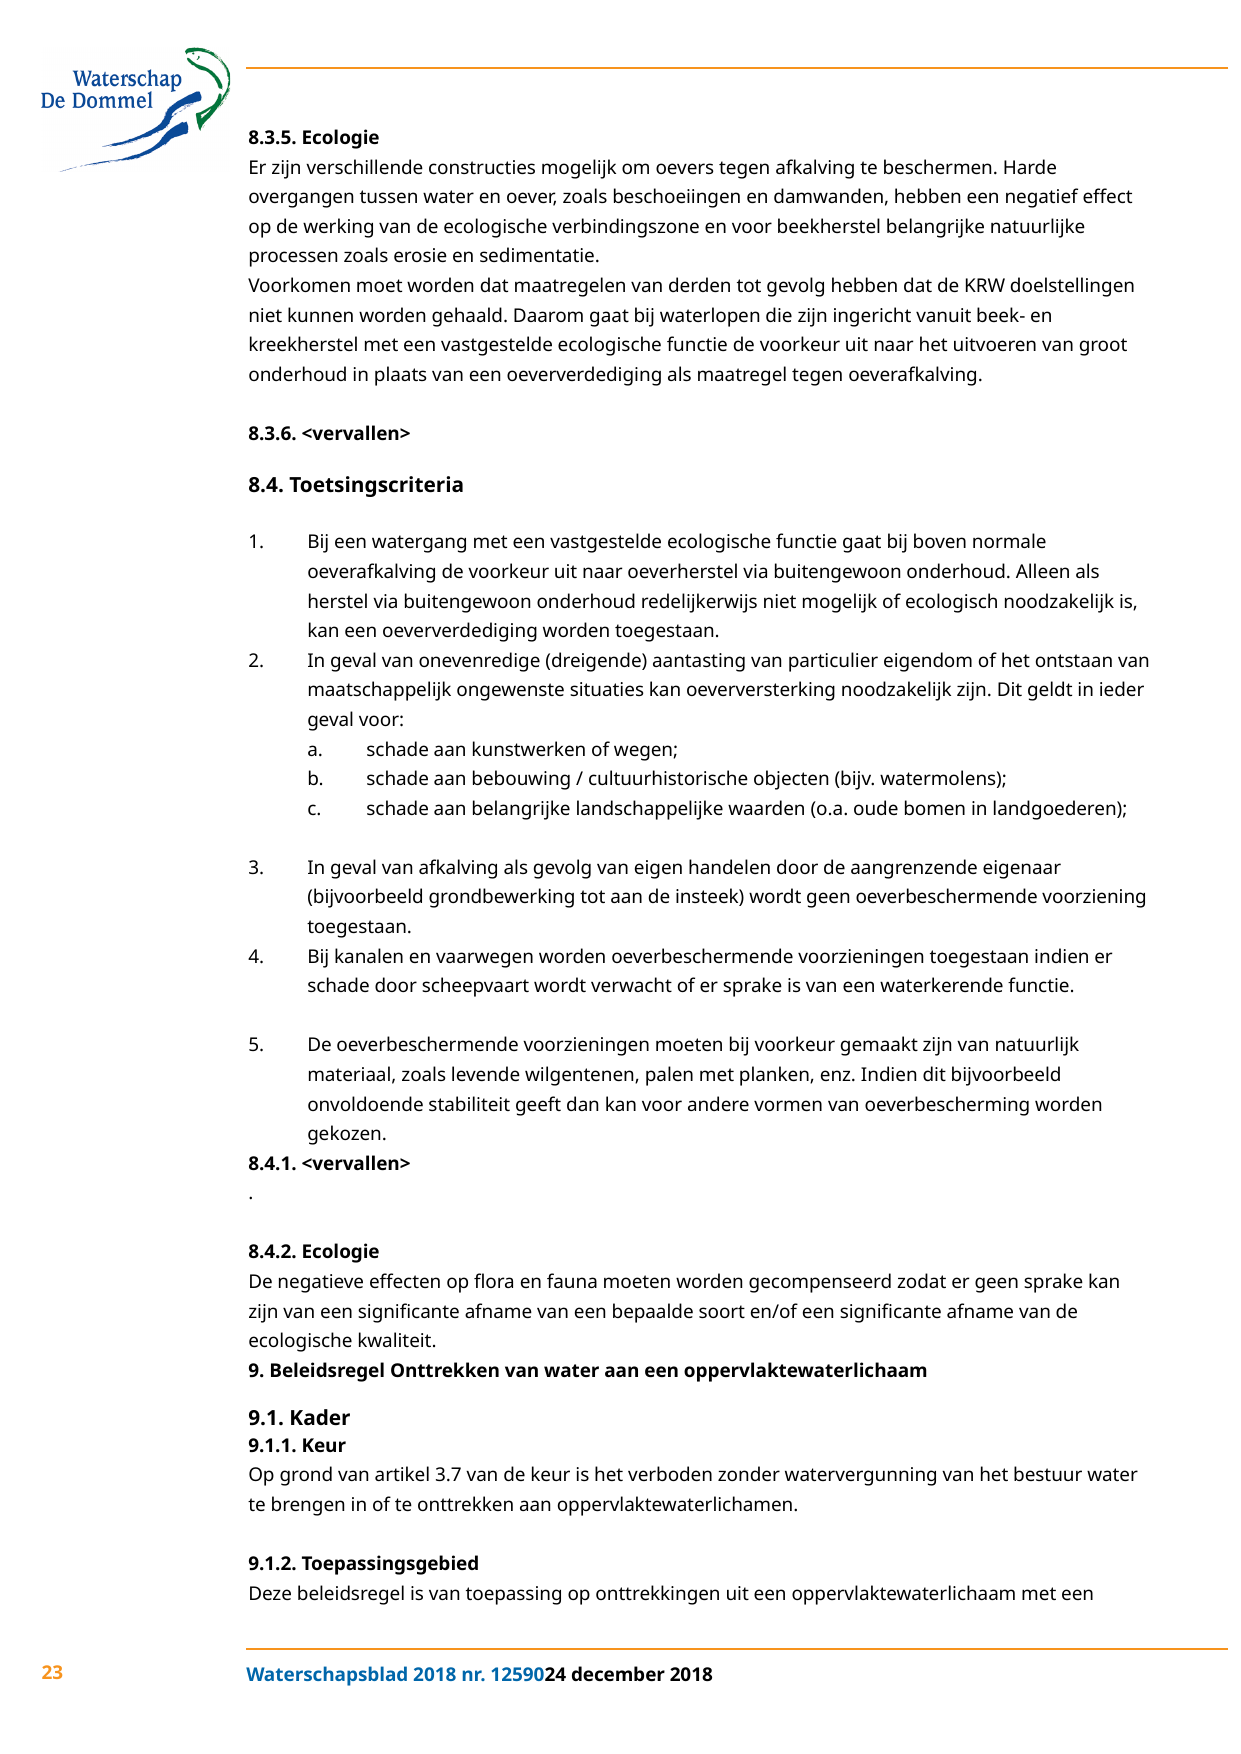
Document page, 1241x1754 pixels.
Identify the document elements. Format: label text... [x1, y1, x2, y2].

list In geval van afkalving als gevolg van eigen handelen door de aangrenzende eigenaar (bijvoorbeeld grondbewerking tot aan de insteek) wordt geen oeverbeschermende voorziening toegestaan. [248, 854, 1152, 939]
text Er zijn verschillende constructies mogelijk om oevers tegen afkalving te beschermen. Harde overgangen tussen water en oever, zoals beschoeiingen en damwanden, hebben een negatief effect op de werking van de ecologische verbindingszone en voor beekherstel belangrijke natuurlijke processen zoals erosie en sedimentatie. [248, 154, 1152, 268]
picture [41, 47, 231, 172]
list schade aan bebouwing / cultuurhistorische objecten (bijv. watermolens); [307, 765, 1152, 791]
text 9.1.1. Keur [248, 1432, 1152, 1458]
list schade aan kunstwerken of wegen; [307, 736, 1152, 761]
text 8.4. Toetsingscriteria [248, 471, 1152, 499]
text Voorkomen moet worden dat maatregelen van derden tot gevolg hebben dat de KRW doelstellingen niet kunnen worden gehaald. Daarom gaat bij waterlopen die zijn ingericht vanuit beek- en kreekherstel met een vastgestelde ecologische functie de voorkeur uit naar het uitvoeren van groot onderhoud in plaats van een oeververdediging als maatregel tegen oeverafkalving. [248, 272, 1152, 387]
list schade aan belangrijke landschappelijke waarden (o.a. oude bomen in landgoederen); [307, 795, 1152, 821]
list In geval van onevenredige (dreigende) aantasting van particulier eigendom of het ontstaan van maatschappelijk ongewenste situaties kan oeverversterking noodzakelijk zijn. Dit geldt in ieder geval voor: [248, 647, 1152, 732]
text 8.4.2. Ecologie [248, 1239, 1152, 1264]
text Deze beleidsregel is van toepassing op onttrekkingen uit een oppervlaktewaterlichaam met een [248, 1580, 1152, 1606]
text De negatieve effecten op flora en fauna moeten worden gecompenseerd zodat er geen sprake kan zijn van een significante afname van een bepaalde soort en/of een significante afname van de ecologische kwaliteit. [248, 1268, 1152, 1353]
text 9. Beleidsregel Onttrekken van water aan een oppervlaktewaterlichaam [248, 1357, 1152, 1383]
text 8.3.5. Ecologie [248, 124, 1152, 150]
text . [248, 1179, 1152, 1205]
text 9.1. Kader [248, 1403, 1152, 1432]
list Bij kanalen en vaarwegen worden oeverbeschermende voorzieningen toegestaan indien er schade door scheepvaart wordt verwacht of er sprake is van een waterkerende functie. [248, 943, 1152, 998]
text 8.4.1. <vervallen> [248, 1150, 1152, 1176]
text Op grond van artikel 3.7 van de keur is het verboden zonder watervergunning van het bestuur water te brengen in of te onttrekken aan oppervlaktewaterlichamen. [248, 1462, 1152, 1517]
text 8.3.6. <vervallen> [248, 420, 1152, 446]
text 9.1.2. Toepassingsgebied [248, 1550, 1152, 1576]
list De oeverbeschermende voorzieningen moeten bij voorkeur gemaakt zijn van natuurlijk materiaal, zoals levende wilgentenen, palen met planken, enz. Indien dit bijvoorbeeld onvoldoende stabiliteit geeft dan kan voor andere vormen van oeverbescherming worden gekozen. [248, 1032, 1152, 1146]
list Bij een watergang met een vastgestelde ecologische functie gaat bij boven normale oeverafkalving de voorkeur uit naar oeverherstel via buitengewoon onderhoud. Alleen als herstel via buitengewoon onderhoud redelijkerwijs niet mogelijk of ecologisch noodzakelijk is, kan een oeververdediging worden toegestaan. [248, 529, 1152, 643]
